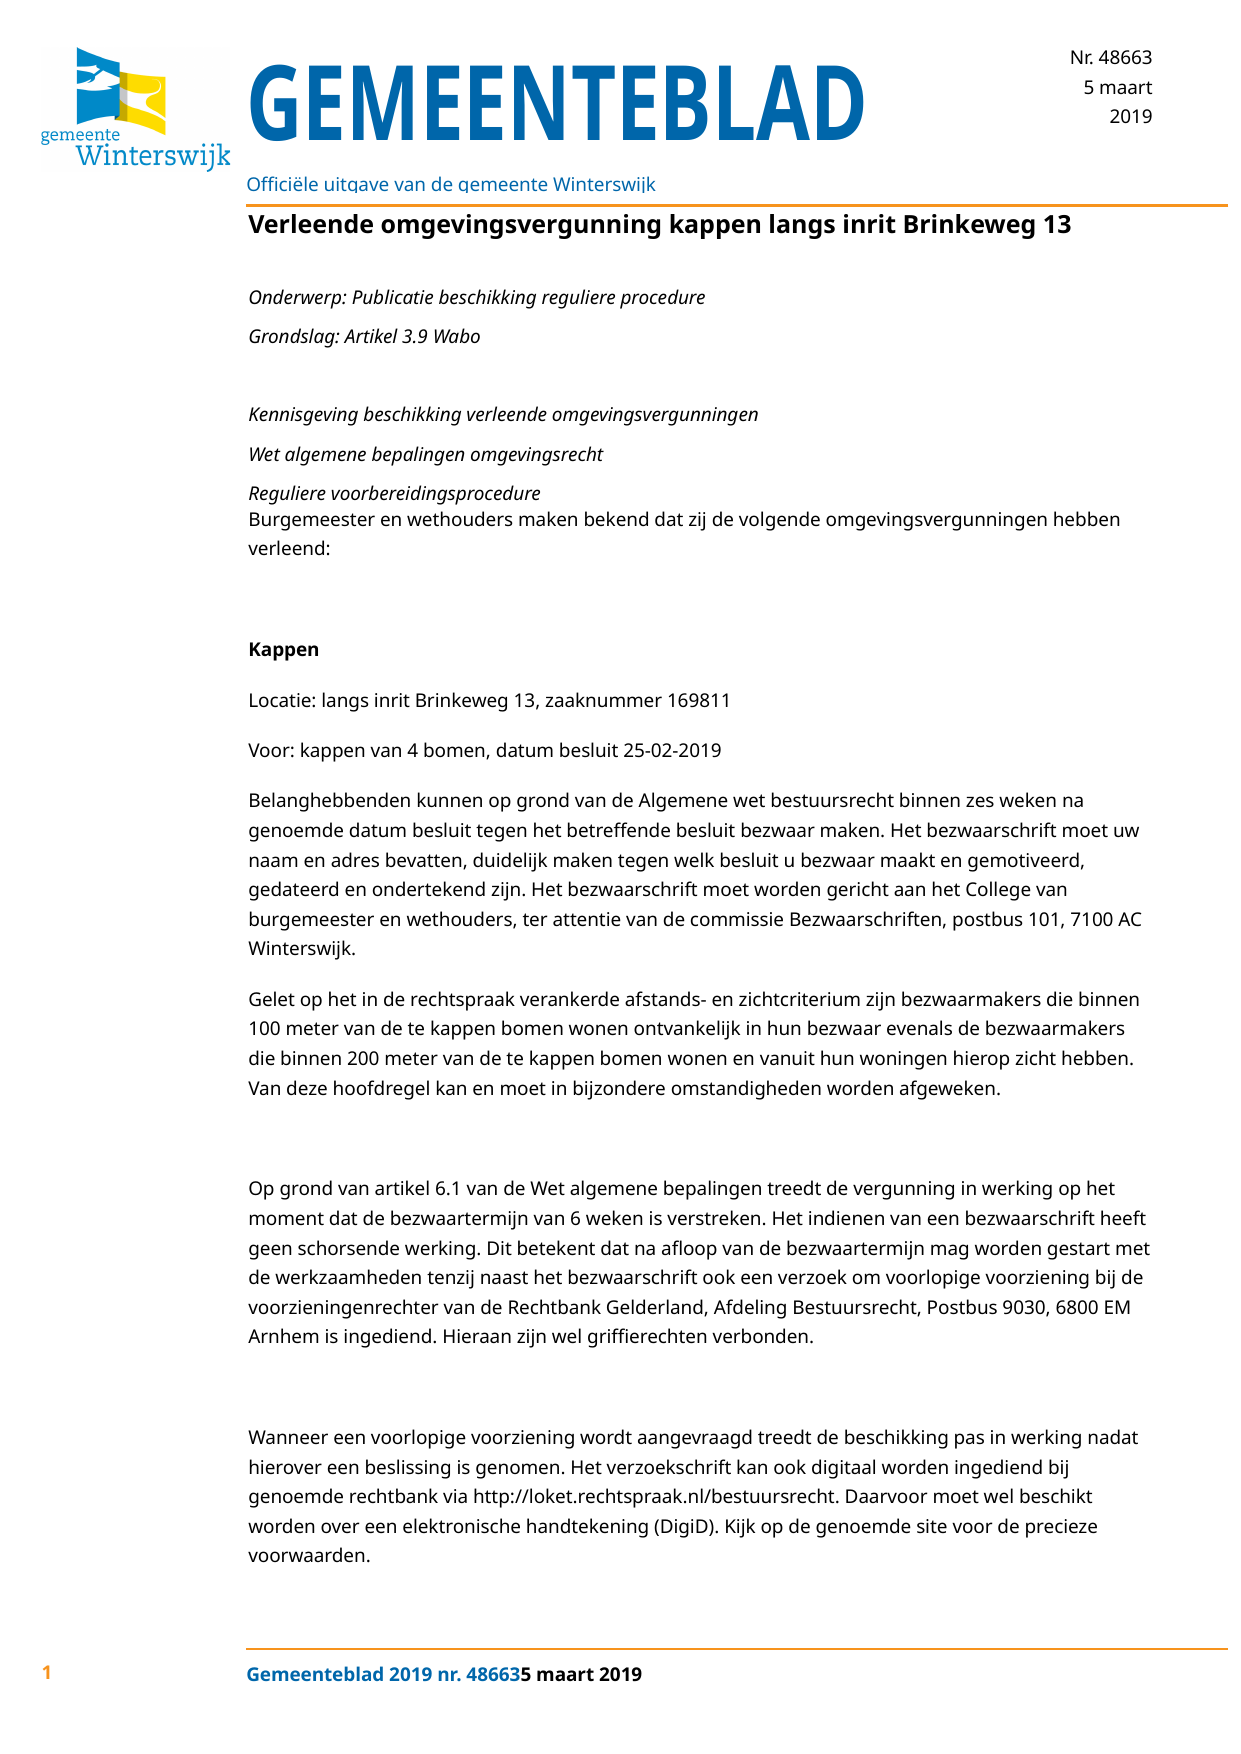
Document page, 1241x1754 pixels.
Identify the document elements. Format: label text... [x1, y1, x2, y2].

text Grondslag: Artikel 3.9 Wabo [248, 323, 1152, 349]
text Locatie: langs inrit Brinkeweg 13, zaaknummer 169811 [248, 687, 1152, 712]
text Op grond van artikel 6.1 van de Wet algemene bepalingen treedt de vergunning in werking op het moment dat de bezwaartermijn van 6 weken is verstreken. Het indienen van een bezwaarschrift heeft geen schorsende werking. Dit betekent dat na afloop van de bezwaartermijn mag worden gestart met de werkzaamheden tenzij naast het bezwaarschrift ook een verzoek om voorlopige voorziening bij de voorzieningenrechter van de Rechtbank Gelderland, Afdeling Bestuursrecht, Postbus 9030, 6800 EM Arnhem is ingediend. Hieraan zijn wel griffierechten verbonden. [248, 1176, 1152, 1349]
text Burgemeester en wethouders maken bekend dat zij de volgende omgevingsvergunningen hebben verleend: [248, 506, 1152, 561]
text Wanneer een voorlopige voorziening wordt aangevraagd treedt de beschikking pas in werking nadat hierover een beslissing is genomen. Het verzoekschrift kan ook digitaal worden ingediend bij genoemde rechtbank via http://loket.rechtspraak.nl/bestuursrecht. Daarvoor moet wel beschikt worden over een elektronische handtekening (DigiD). Kijk op de genoemde site voor de precieze voorwaarden. [248, 1424, 1152, 1568]
text Reguliere voorbereidingsprocedure [248, 480, 1152, 506]
text Onderwerp: Publicatie beschikking reguliere procedure [248, 284, 1152, 309]
text Kennisgeving beschikking verleende omgevingsvergunningen [248, 402, 1152, 427]
text Belanghebbenden kunnen op grond van de Algemene wet bestuursrecht binnen zes weken na genoemde datum besluit tegen het betreffende besluit bezwaar maken. Het bezwaarschrift moet uw naam en adres bevatten, duidelijk maken tegen welk besluit u bezwaar maakt en gemotiveerd, gedateerd en ondertekend zijn. Het bezwaarschrift moet worden gericht aan het College van burgemeester en wethouders, ter attentie van de commissie Bezwaarschriften, postbus 101, 7100 AC Winterswijk. [248, 788, 1152, 961]
text Voor: kappen van 4 bomen, datum besluit 25-02-2019 [248, 737, 1152, 763]
picture [41, 47, 231, 172]
text Wet algemene bepalingen omgevingsrecht [248, 441, 1152, 467]
text Verleende omgevingsvergunning kappen langs inrit Brinkeweg 13 [248, 207, 1152, 241]
picture [225, 153, 231, 162]
text Kappen [248, 636, 1152, 662]
text Gelet op het in de rechtspraak verankerde afstands- en zichtcriterium zijn bezwaarmakers die binnen 100 meter van de te kappen bomen wonen ontvankelijk in hun bezwaar evenals de bezwaarmakers die binnen 200 meter van de te kappen bomen wonen en vanuit hun woningen hierop zicht hebben. Van deze hoofdregel kan en moet in bijzondere omstandigheden worden afgeweken. [248, 986, 1152, 1100]
